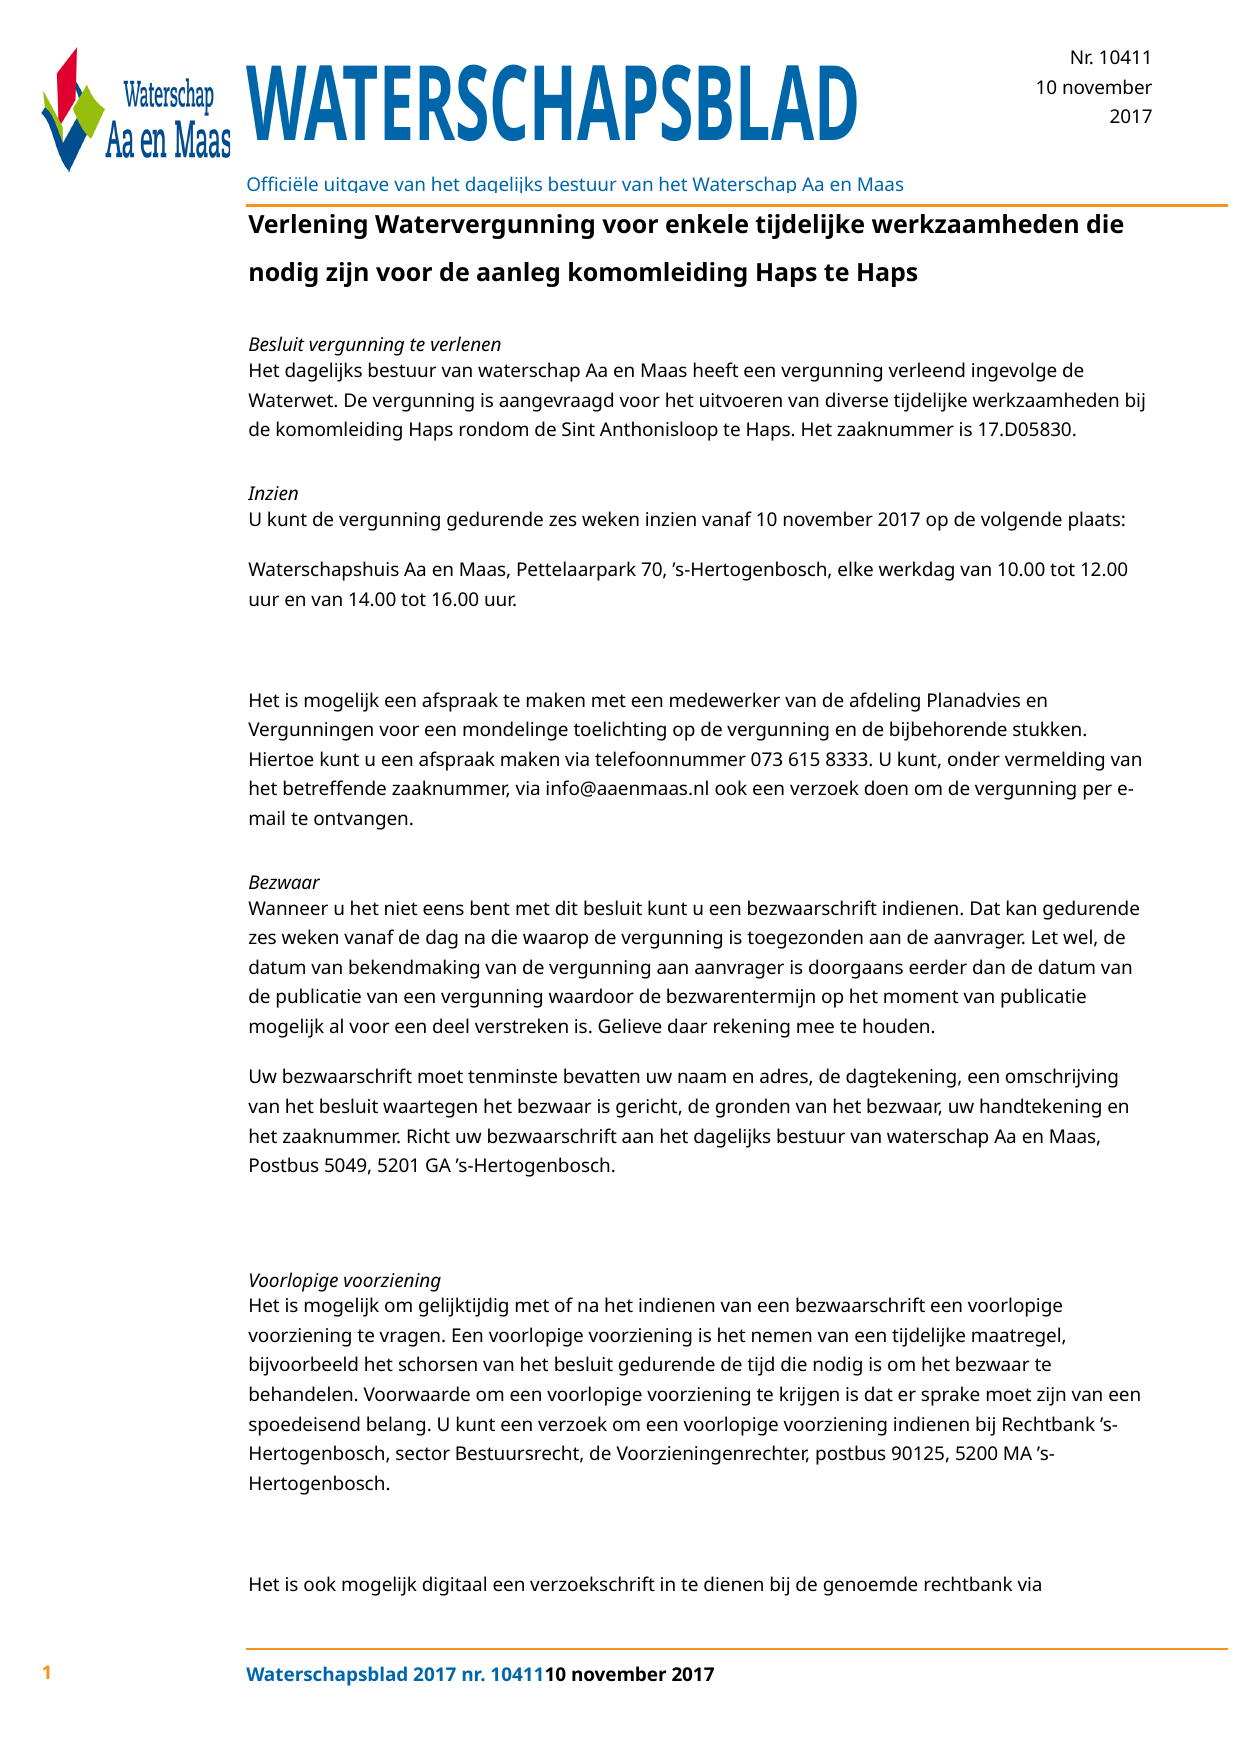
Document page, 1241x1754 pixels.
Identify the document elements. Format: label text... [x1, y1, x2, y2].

text Waterschapshuis Aa en Maas, Pettelaarpark 70, ’s-Hertogenbosch, elke werkdag van 10.00 tot 12.00 uur en van 14.00 tot 16.00 uur. [248, 556, 1152, 612]
text Het is mogelijk een afspraak te maken met een medewerker van de afdeling Planadvies en Vergunningen voor een mondelinge toelichting op de vergunning en de bijbehorende stukken. Hiertoe kunt u een afspraak maken via telefoonnummer 073 615 8333. U kunt, onder vermelding van het betreffende zaaknummer, via info@aaenmaas.nl ook een verzoek doen om de vergunning per e-mail te ontvangen. [248, 687, 1152, 831]
text Inzien [248, 480, 1152, 506]
text Bezwaar [248, 869, 1152, 895]
text Besluit vergunning te verlenen [248, 331, 1152, 357]
text Wanneer u het niet eens bent met dit besluit kunt u een bezwaarschrift indienen. Dat kan gedurende zes weken vanaf de dag na die waarop de vergunning is toegezonden aan de aanvrager. Let wel, de datum van bekendmaking van de vergunning aan aanvrager is doorgaans eerder dan de datum van de publicatie van een vergunning waardoor de bezwarentermijn op het moment van publicatie mogelijk al voor een deel verstreken is. Gelieve daar rekening mee te houden. [248, 895, 1152, 1039]
text U kunt de vergunning gedurende zes weken inzien vanaf 10 november 2017 op de volgende plaats: [248, 506, 1152, 532]
picture [41, 47, 231, 172]
text Het dagelijks bestuur van waterschap Aa en Maas heeft een vergunning verleend ingevolge de Waterwet. De vergunning is aangevraagd voor het uitvoeren van diverse tijdelijke werkzaamheden bij de komomleiding Haps rondom de Sint Anthonisloop te Haps. Het zaaknummer is 17.D05830. [248, 357, 1152, 442]
text Voorlopige voorziening [248, 1267, 1152, 1292]
text Het is mogelijk om gelijktijdig met of na het indienen van een bezwaarschrift een voorlopige voorziening te vragen. Een voorlopige voorziening is het nemen van een tijdelijke maatregel, bijvoorbeeld het schorsen van het besluit gedurende de tijd die nodig is om het bezwaar te behandelen. Voorwaarde om een voorlopige voorziening te krijgen is dat er sprake moet zijn van een spoedeisend belang. U kunt een verzoek om een voorlopige voorziening indienen bij Rechtbank ’s-Hertogenbosch, sector Bestuursrecht, de Voorzieningenrechter, postbus 90125, 5200 MA ’s-Hertogenbosch. [248, 1292, 1152, 1496]
text Het is ook mogelijk digitaal een verzoekschrift in te dienen bij de genoemde rechtbank via [248, 1571, 1152, 1597]
text Verlening Watervergunning voor enkele tijdelijke werkzaamheden die nodig zijn voor de aanleg komomleiding Haps te Haps [248, 207, 1152, 288]
text Uw bezwaarschrift moet tenminste bevatten uw naam en adres, de dagtekening, een omschrijving van het besluit waartegen het bezwaar is gericht, de gronden van het bezwaar, uw handtekening en het zaaknummer. Richt uw bezwaarschrift aan het dagelijks bestuur van waterschap Aa en Maas, Postbus 5049, 5201 GA ’s-Hertogenbosch. [248, 1064, 1152, 1178]
